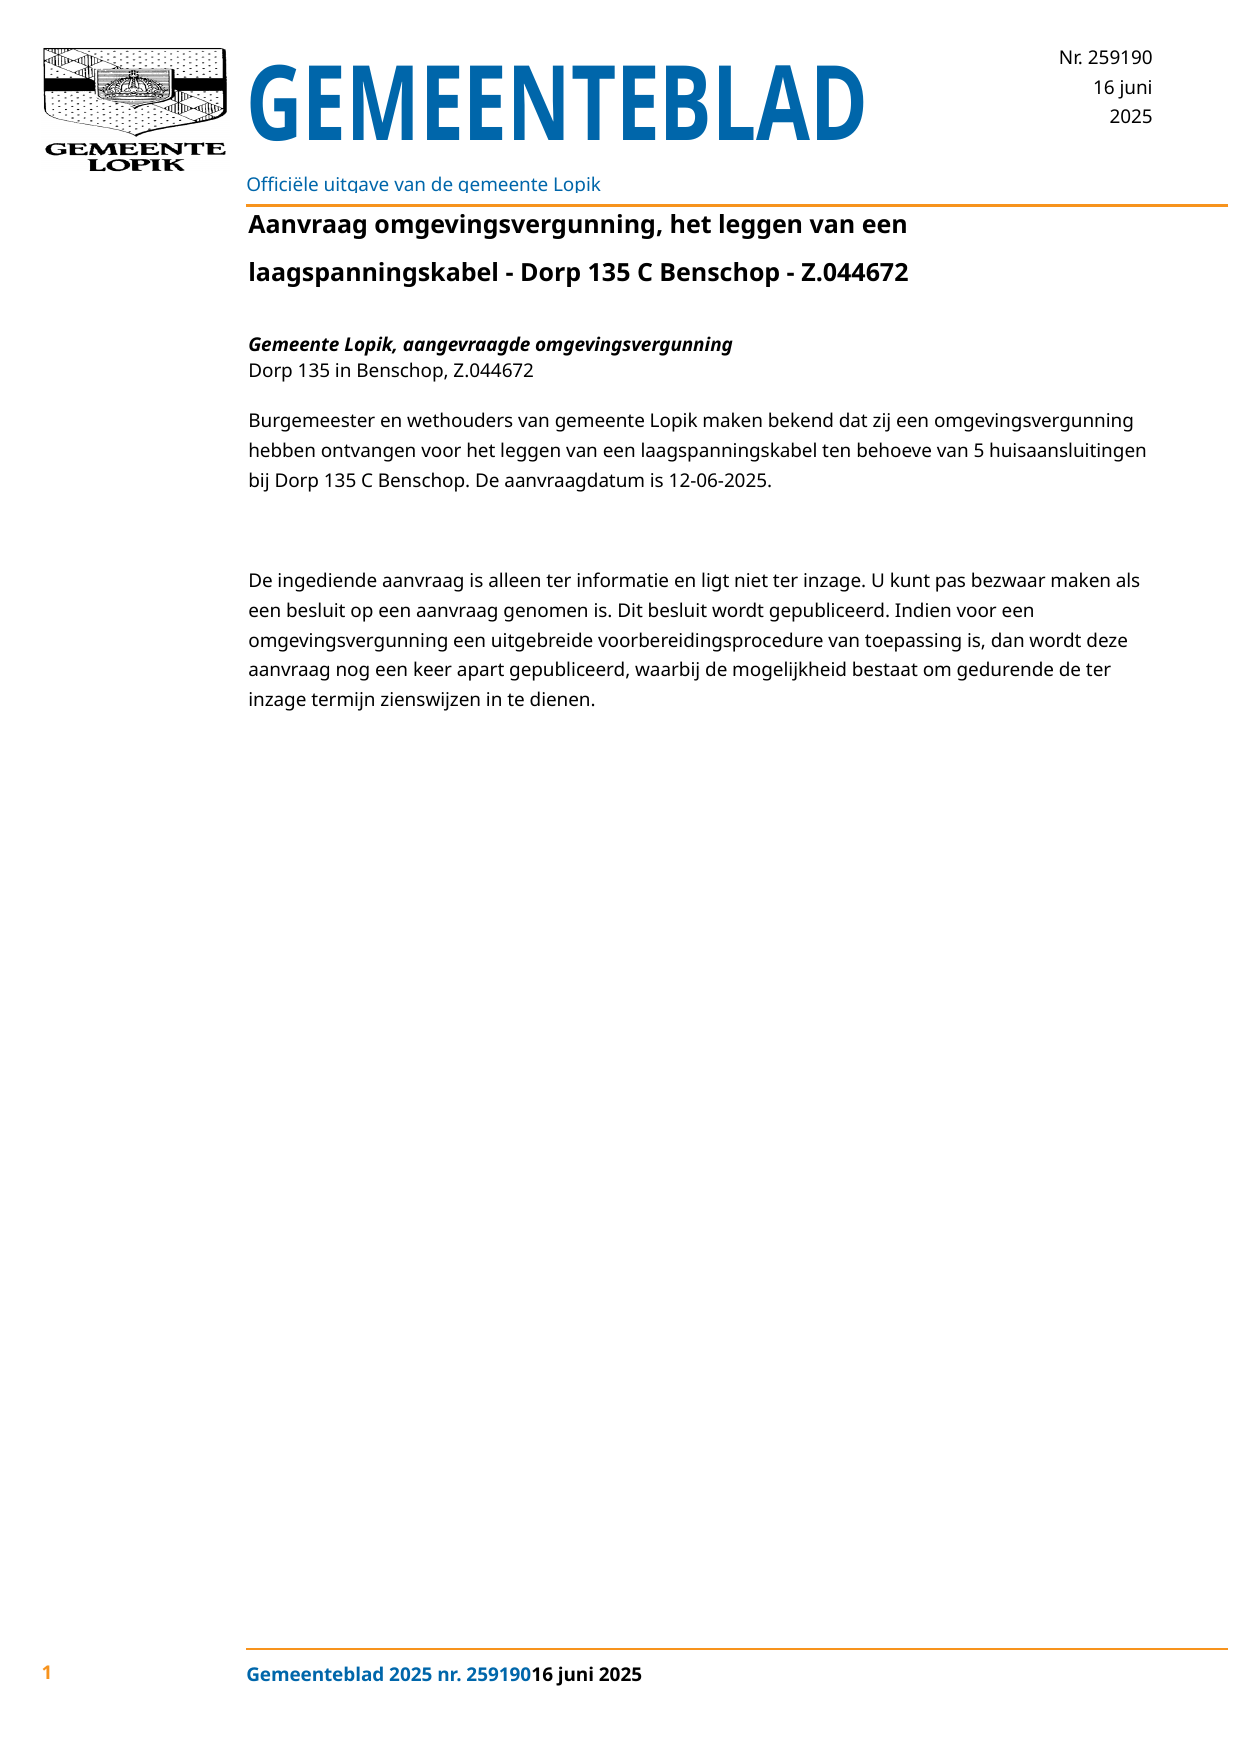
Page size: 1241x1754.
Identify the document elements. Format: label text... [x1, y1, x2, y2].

text Aanvraag omgevingsvergunning, het leggen van een laagspanningskabel - Dorp 135 C Benschop - Z.044672 [248, 207, 1152, 288]
text Dorp 135 in Benschop, Z.044672 [248, 357, 1152, 383]
picture [41, 47, 231, 172]
text Gemeente Lopik, aangevraagde omgevingsvergunning [248, 331, 1152, 357]
text De ingediende aanvraag is alleen ter informatie en ligt niet ter inzage. U kunt pas bezwaar maken als een besluit op een aanvraag genomen is. Dit besluit wordt gepubliceerd. Indien voor een omgevingsvergunning een uitgebreide voorbereidingsprocedure van toepassing is, dan wordt deze aanvraag nog een keer apart gepubliceerd, waarbij de mogelijkheid bestaat om gedurende de ter inzage termijn zienswijzen in te dienen. [248, 568, 1152, 712]
text Burgemeester en wethouders van gemeente Lopik maken bekend dat zij een omgevingsvergunning hebben ontvangen voor het leggen van een laagspanningskabel ten behoeve van 5 huisaansluitingen bij Dorp 135 C Benschop. De aanvraagdatum is 12-06-2025. [248, 408, 1152, 492]
